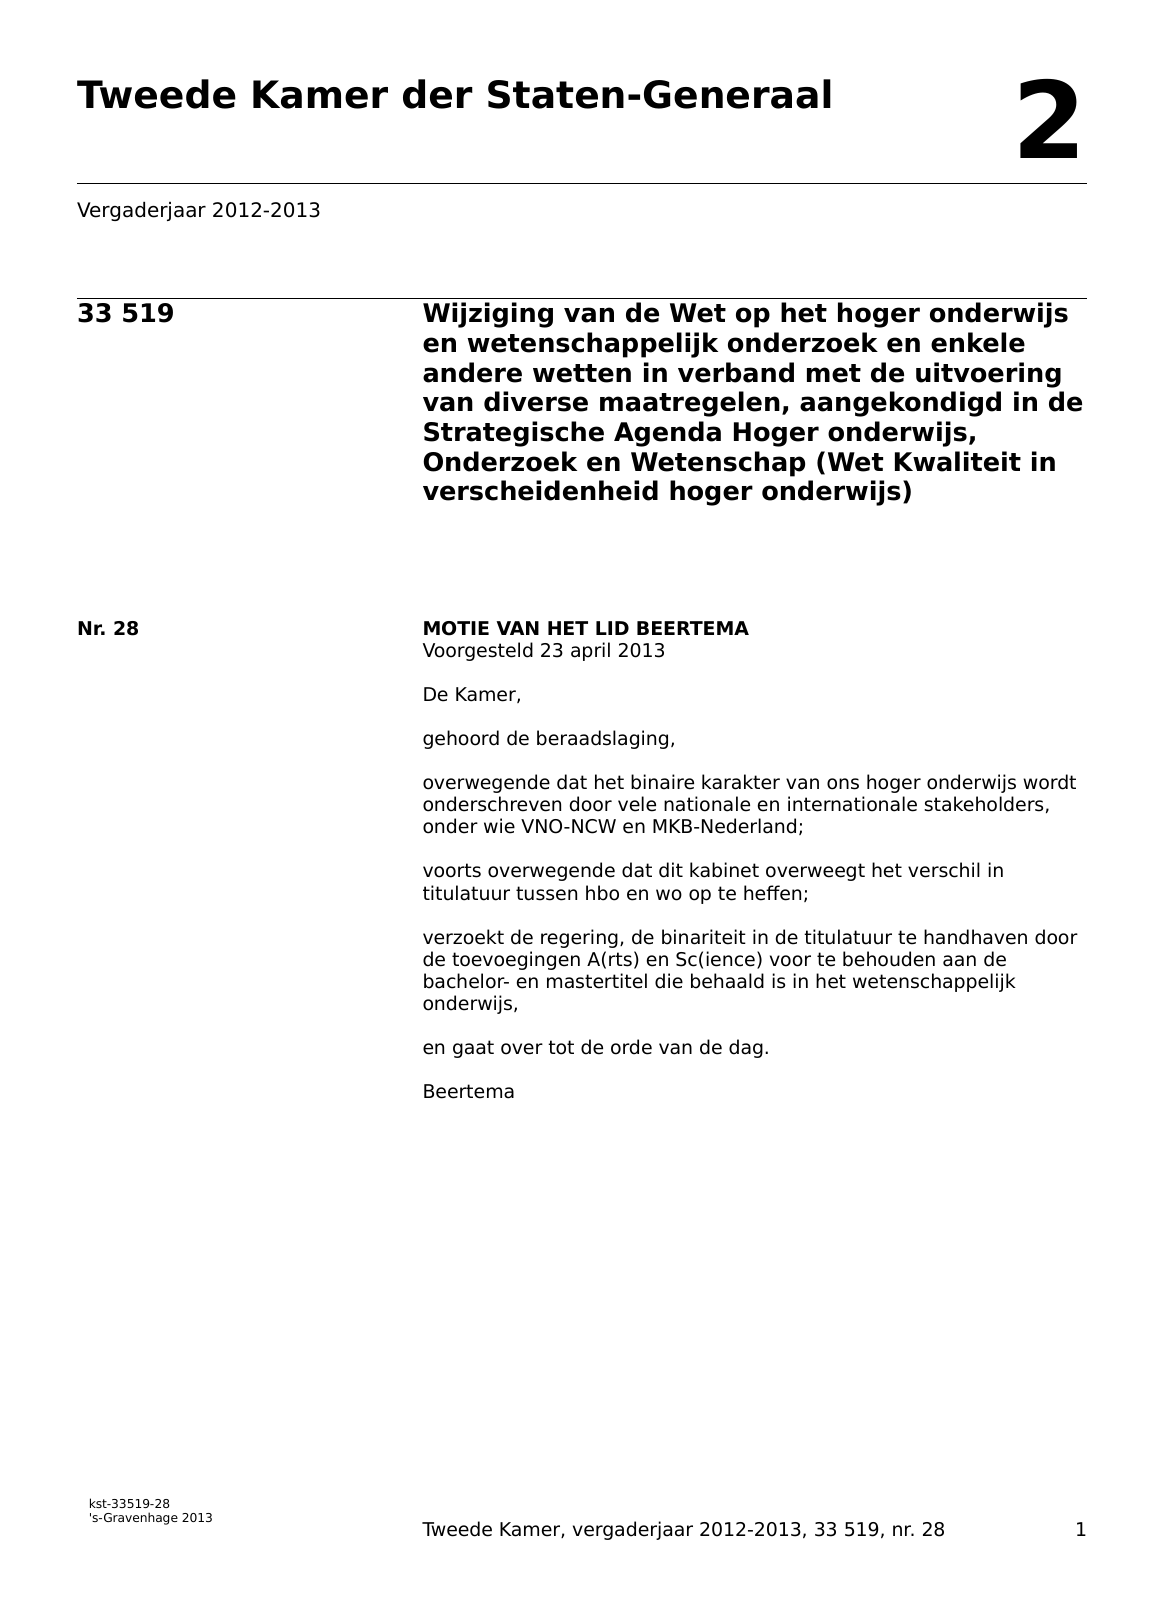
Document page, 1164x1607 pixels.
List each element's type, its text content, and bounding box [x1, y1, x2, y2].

table_header 2 [886, 59, 1087, 183]
text Beertema [422, 1081, 1087, 1103]
text kst-33519-28 [88, 1497, 323, 1511]
table_cell Vergaderjaar 2012-2013 [77, 184, 1087, 298]
text 's-Gravenhage 2013 [88, 1511, 323, 1525]
subtitle Nr. 28 MOTIE VAN HET LID BEERTEMA [77, 618, 1087, 640]
text gehoord de beraadslaging, [422, 728, 1087, 750]
subtitle 33 519 Wijziging van de Wet op het hoger onderwijs en wetenschappelijk onderzoek en enkele andere wetten in verband met de uitvoering van diverse maatregelen, aangekondigd in de Strategische Agenda Hoger onderwijs, Onderzoek en Wetenschap (Wet Kwaliteit in verscheidenheid hoger onderwijs) [77, 299, 1087, 507]
text en gaat over tot de orde van de dag. [422, 1037, 1087, 1059]
text Voorgesteld 23 april 2013 [422, 640, 1087, 662]
text voorts overwegende dat dit kabinet overweegt het verschil in titulatuur tussen hbo en wo op te heffen; [422, 860, 1087, 904]
text verzoekt de regering, de binariteit in de titulatuur te handhaven door de toevoegingen A(rts) en Sc(ience) voor te behouden aan de bachelor- en mastertitel die behaald is in het wetenschappelijk onderwijs, [422, 927, 1087, 1014]
text overwegende dat het binaire karakter van ons hoger onderwijs wordt onderschreven door vele nationale en internationale stakeholders, onder wie VNO-NCW en MKB-Nederland; [422, 772, 1087, 838]
table_header Tweede Kamer der Staten-Generaal [77, 59, 886, 183]
text De Kamer, [422, 684, 1087, 706]
